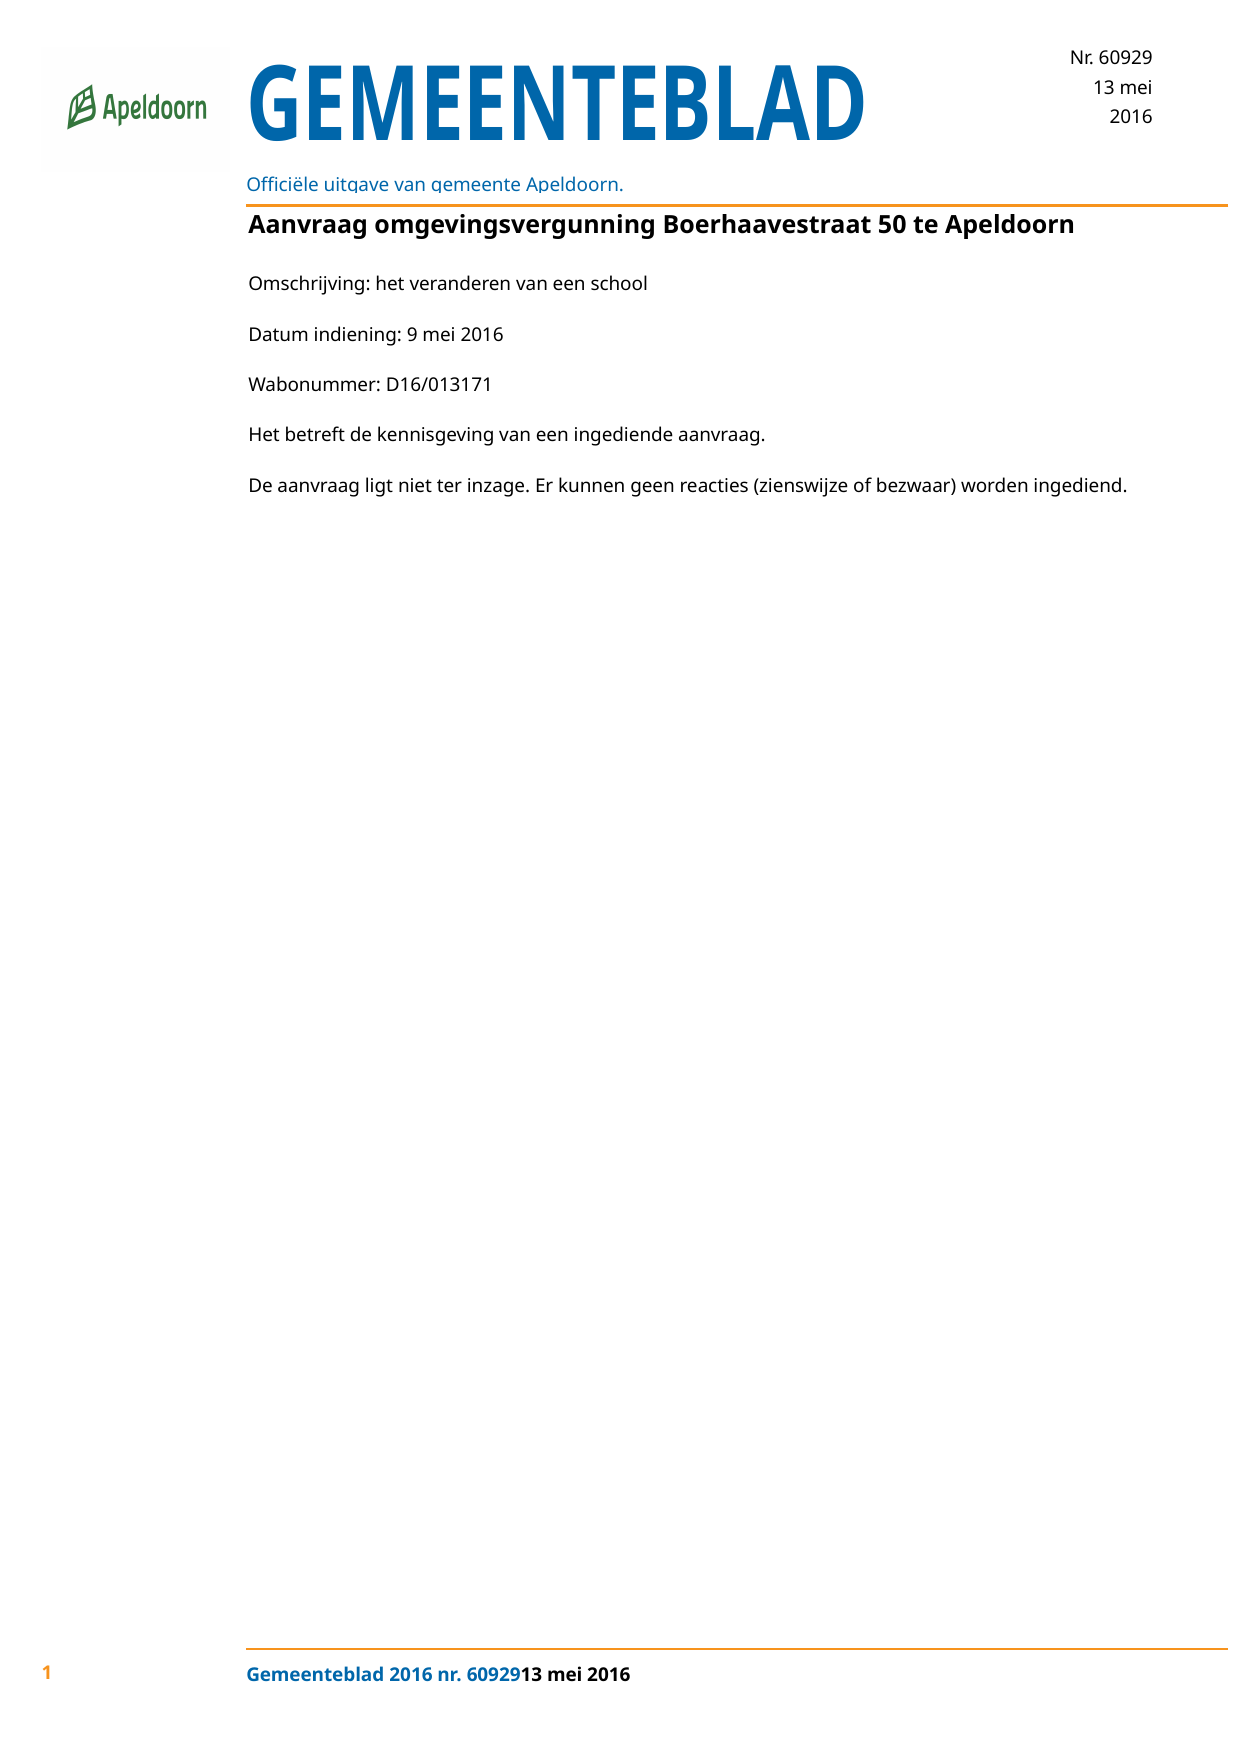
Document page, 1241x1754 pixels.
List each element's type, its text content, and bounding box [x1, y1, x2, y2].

text Aanvraag omgevingsvergunning Boerhaavestraat 50 te Apeldoorn [248, 207, 1152, 241]
picture [41, 47, 231, 172]
text De aanvraag ligt niet ter inzage. Er kunnen geen reacties (zienswijze of bezwaar) worden ingediend. [248, 472, 1152, 498]
text Omschrijving: het veranderen van een school [248, 270, 1152, 296]
text Wabonummer: D16/013171 [248, 371, 1152, 397]
text Het betreft de kennisgeving van een ingediende aanvraag. [248, 422, 1152, 447]
text Datum indiening: 9 mei 2016 [248, 321, 1152, 346]
